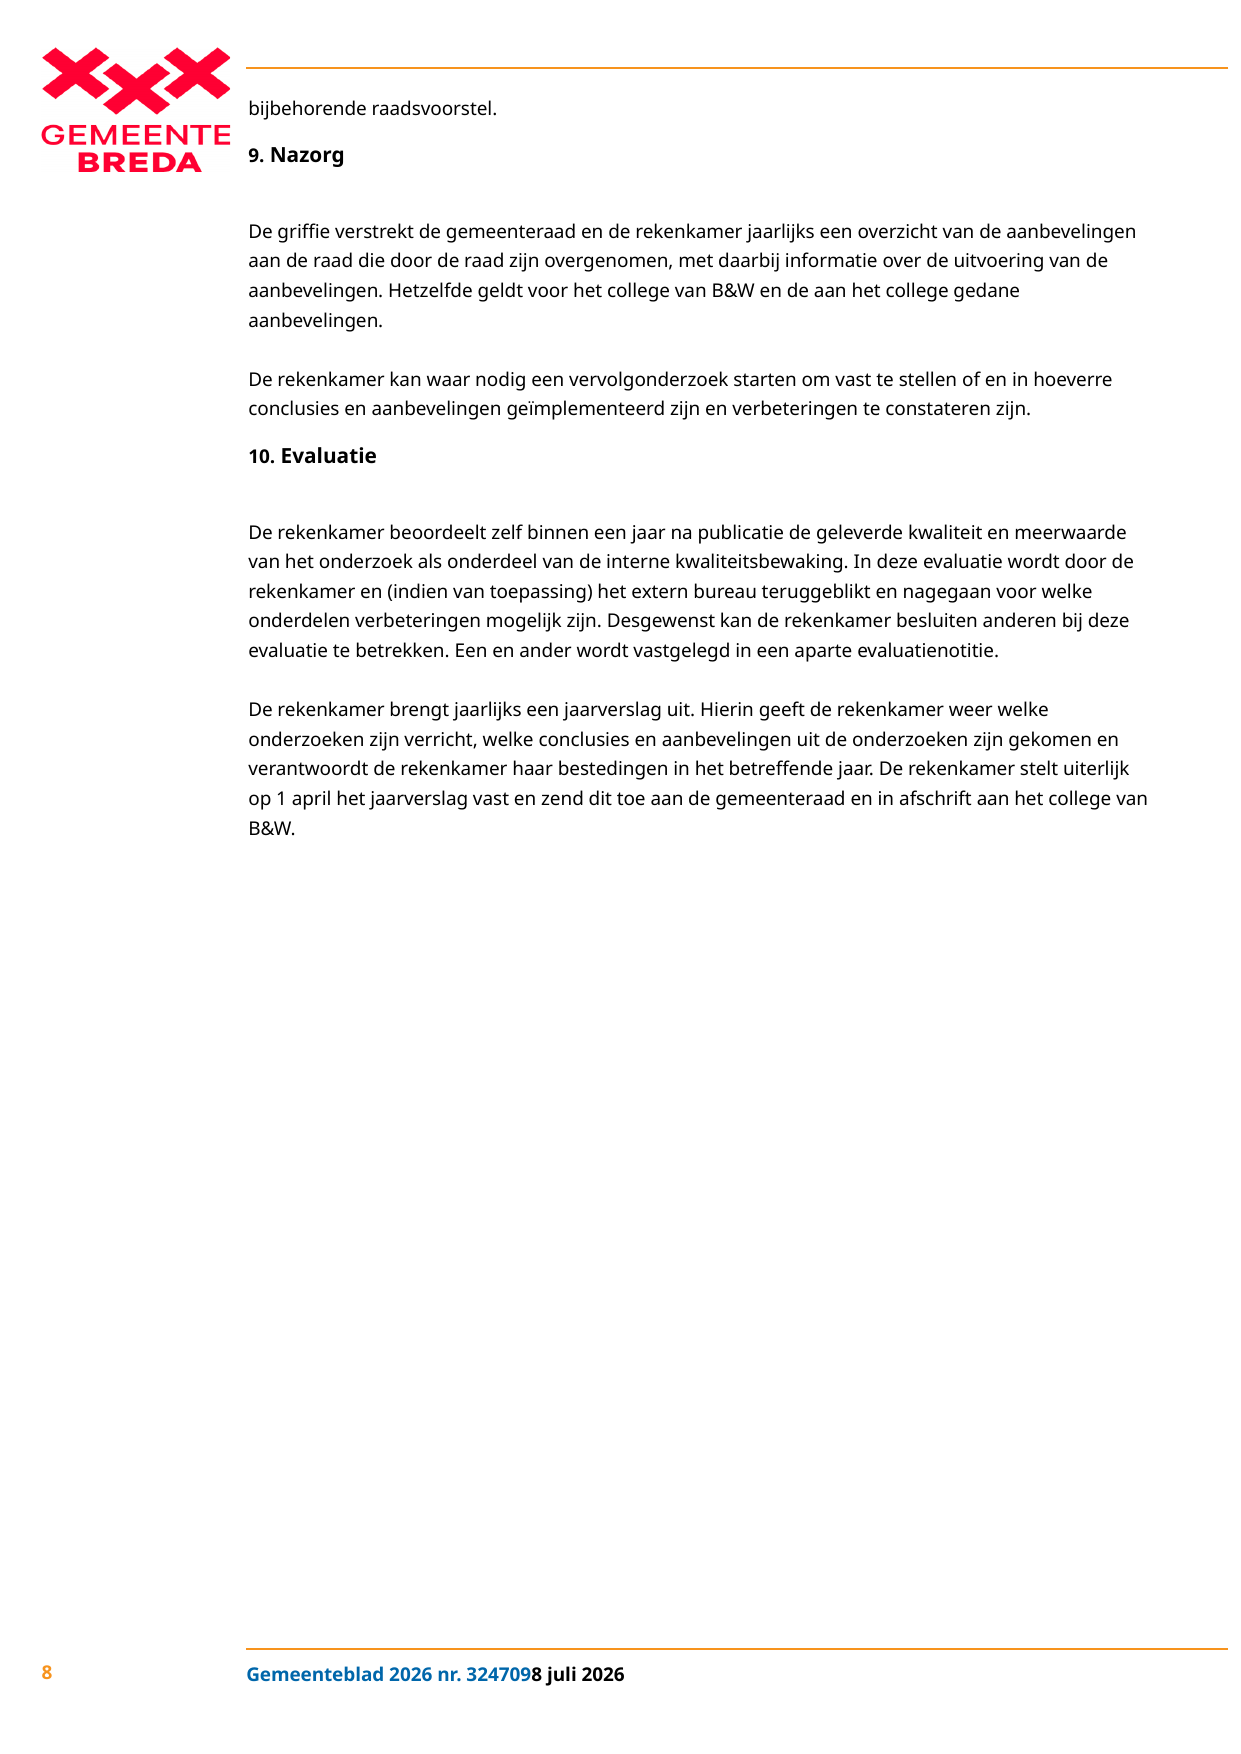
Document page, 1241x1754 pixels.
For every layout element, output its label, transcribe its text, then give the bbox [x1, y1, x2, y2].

text De rekenkamer brengt jaarlijks een jaarverslag uit. Hierin geeft de rekenkamer weer welke onderzoeken zijn verricht, welke conclusies en aanbevelingen uit de onderzoeken zijn gekomen en verantwoordt de rekenkamer haar bestedingen in het betreffende jaar. De rekenkamer stelt uiterlijk op 1 april het jaarverslag vast en zend dit toe aan de gemeenteraad en in afschrift aan het college van B&W. [248, 696, 1152, 841]
text 10. Evaluatie [248, 441, 1152, 470]
text De rekenkamer kan waar nodig een vervolgonderzoek starten om vast te stellen of en in hoeverre conclusies en aanbevelingen geïmplementeerd zijn en verbeteringen te constateren zijn. [248, 366, 1152, 421]
text 9. Nazorg [248, 140, 1152, 169]
text De rekenkamer beoordeelt zelf binnen een jaar na publicatie de geleverde kwaliteit en meerwaarde van het onderzoek als onderdeel van de interne kwaliteitsbewaking. In deze evaluatie wordt door de rekenkamer en (indien van toepassing) het extern bureau teruggeblikt en nagegaan voor welke onderdelen verbeteringen mogelijk zijn. Desgewenst kan de rekenkamer besluiten anderen bij deze evaluatie te betrekken. Een en ander wordt vastgelegd in een aparte evaluatienotitie. [248, 519, 1152, 663]
picture [41, 47, 231, 172]
text bijbehorende raadsvoorstel. [248, 95, 1152, 121]
text De griffie verstrekt de gemeenteraad en de rekenkamer jaarlijks een overzicht van de aanbevelingen aan de raad die door de raad zijn overgenomen, met daarbij informatie over de uitvoering van de aanbevelingen. Hetzelfde geldt voor het college van B&W en de aan het college gedane aanbevelingen. [248, 218, 1152, 333]
